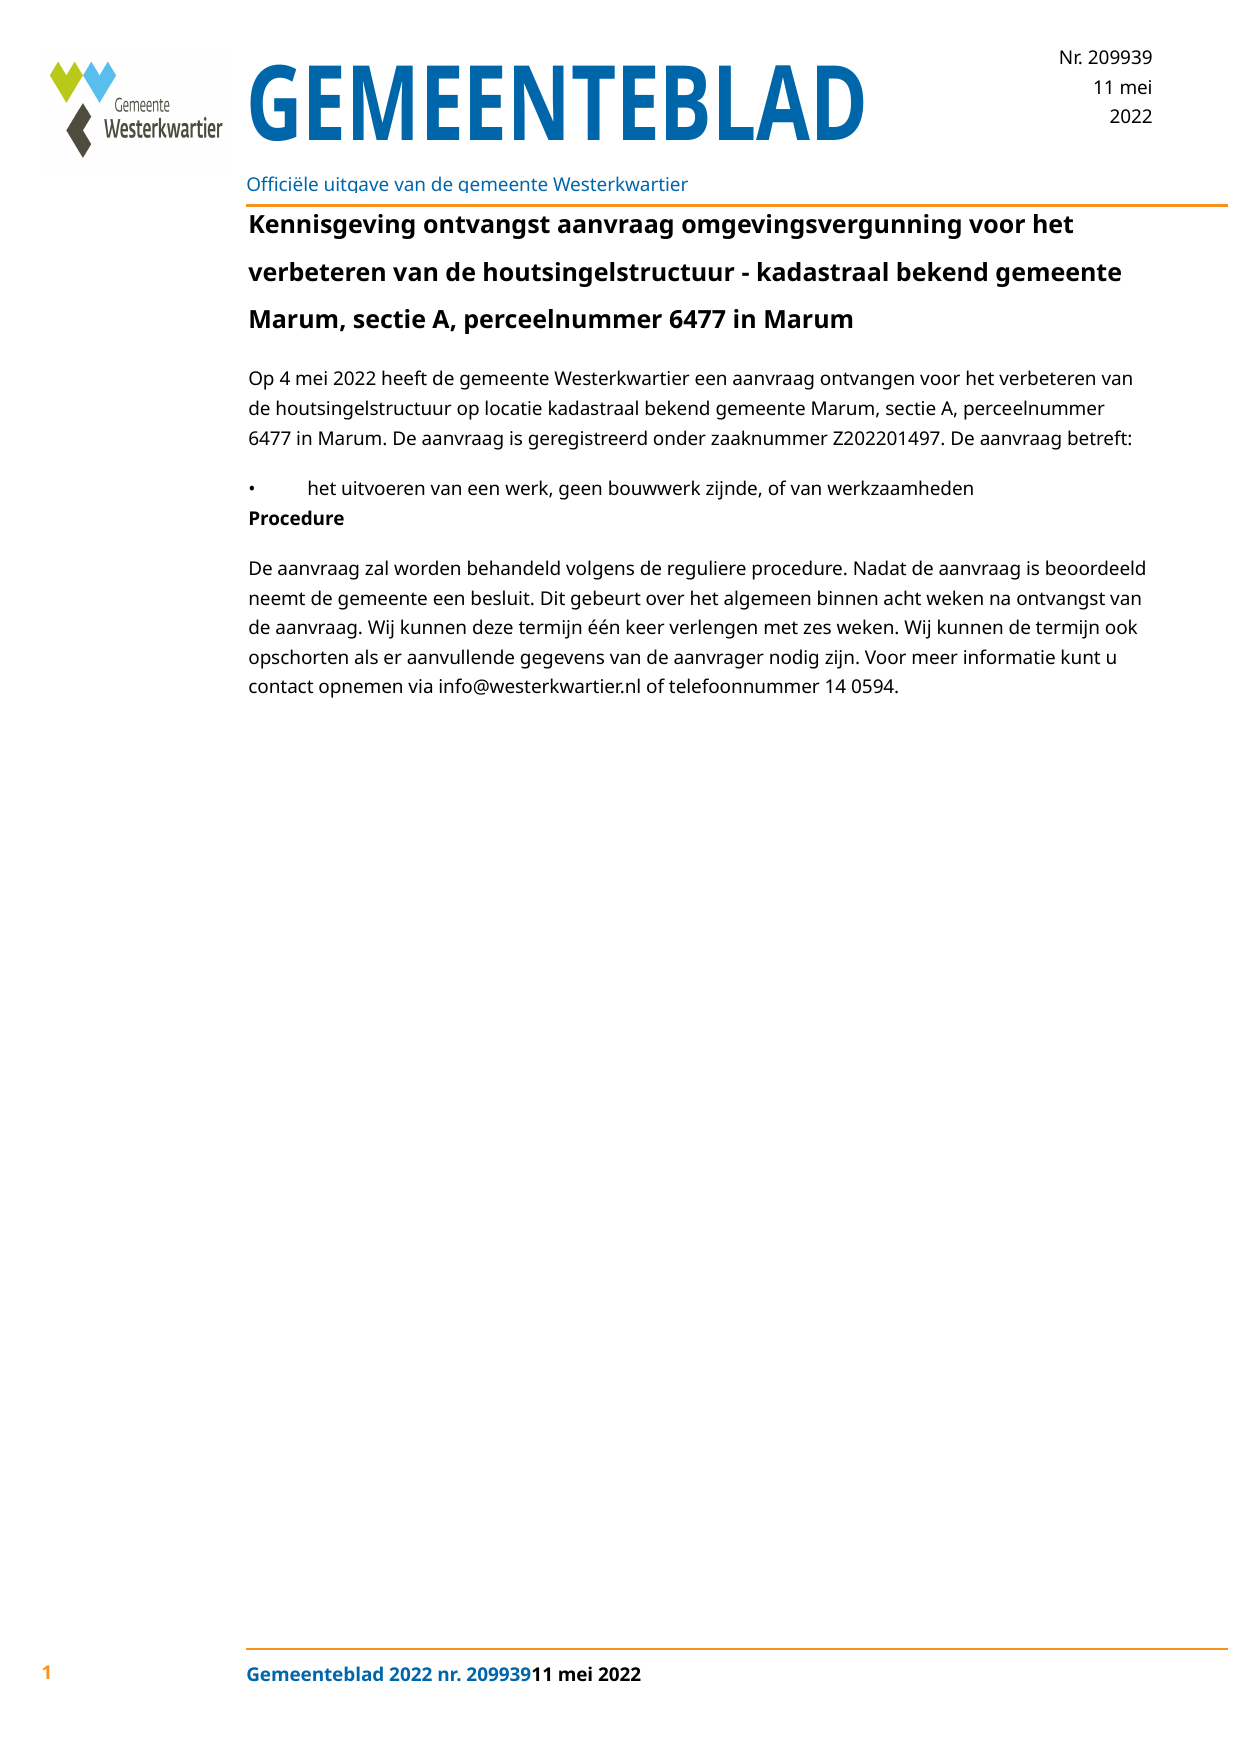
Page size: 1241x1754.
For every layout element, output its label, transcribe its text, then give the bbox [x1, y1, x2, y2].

text Op 4 mei 2022 heeft de gemeente Westerkwartier een aanvraag ontvangen voor het verbeteren van de houtsingelstructuur op locatie kadastraal bekend gemeente Marum, sectie A, perceelnummer 6477 in Marum. De aanvraag is geregistreerd onder zaaknummer Z202201497. De aanvraag betreft: [248, 366, 1152, 450]
list het uitvoeren van een werk, geen bouwwerk zijnde, of van werkzaamheden [248, 475, 1152, 501]
text Kennisgeving ontvangst aanvraag omgevingsvergunning voor het verbeteren van de houtsingelstructuur - kadastraal bekend gemeente Marum, sectie A, perceelnummer 6477 in Marum [248, 207, 1152, 336]
text Procedure [248, 505, 1152, 530]
text De aanvraag zal worden behandeld volgens de reguliere procedure. Nadat de aanvraag is beoordeeld neemt de gemeente een besluit. Dit gebeurt over het algemeen binnen acht weken na ontvangst van de aanvraag. Wij kunnen deze termijn één keer verlengen met zes weken. Wij kunnen de termijn ook opschorten als er aanvullende gegevens van de aanvrager nodig zijn. Voor meer informatie kunt u contact opnemen via info@westerkwartier.nl of telefoonnummer 14 0594. [248, 555, 1152, 699]
picture [41, 47, 231, 172]
